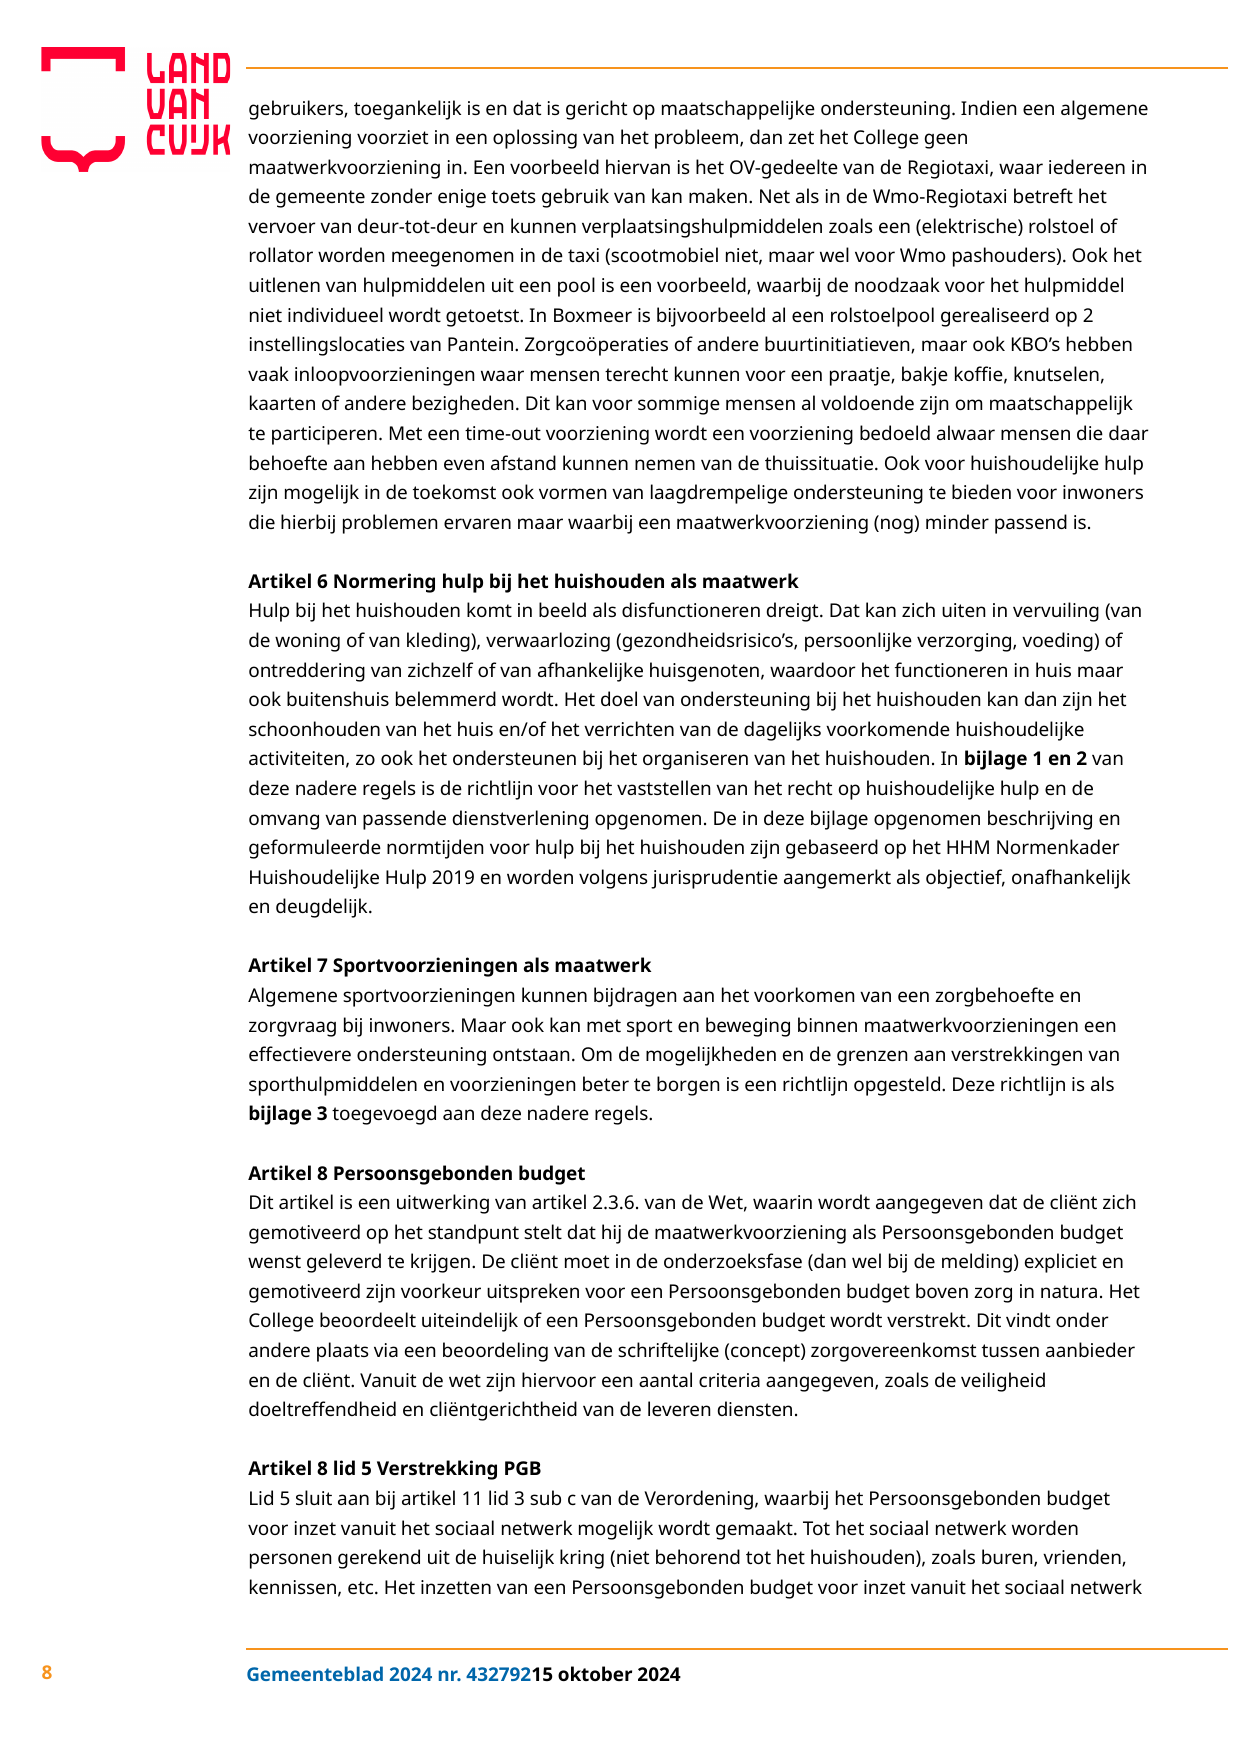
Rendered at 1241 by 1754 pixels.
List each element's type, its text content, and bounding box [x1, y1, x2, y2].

text gebruikers, toegankelijk is en dat is gericht op maatschappelijke ondersteuning. Indien een algemene voorziening voorziet in een oplossing van het probleem, dan zet het College geen maatwerkvoorziening in. Een voorbeeld hiervan is het OV-gedeelte van de Regiotaxi, waar iedereen in de gemeente zonder enige toets gebruik van kan maken. Net als in de Wmo-Regiotaxi betreft het vervoer van deur-tot-deur en kunnen verplaatsingshulpmiddelen zoals een (elektrische) rolstoel of rollator worden meegenomen in de taxi (scootmobiel niet, maar wel voor Wmo pashouders). Ook het uitlenen van hulpmiddelen uit een pool is een voorbeeld, waarbij de noodzaak voor het hulpmiddel niet individueel wordt getoetst. In Boxmeer is bijvoorbeeld al een rolstoelpool gerealiseerd op 2 instellingslocaties van Pantein. Zorgcoöperaties of andere buurtinitiatieven, maar ook KBO’s hebben vaak inloopvoorzieningen waar mensen terecht kunnen voor een praatje, bakje koffie, knutselen, kaarten of andere bezigheden. Dit kan voor sommige mensen al voldoende zijn om maatschappelijk te participeren. Met een time-out voorziening wordt een voorziening bedoeld alwaar mensen die daar behoefte aan hebben even afstand kunnen nemen van de thuissituatie. Ook voor huishoudelijke hulp zijn mogelijk in de toekomst ook vormen van laagdrempelige ondersteuning te bieden voor inwoners die hierbij problemen ervaren maar waarbij een maatwerkvoorziening (nog) minder passend is. [248, 95, 1152, 535]
text Hulp bij het huishouden komt in beeld als disfunctioneren dreigt. Dat kan zich uiten in vervuiling (van de woning of van kleding), verwaarlozing (gezondheidsrisico’s, persoonlijke verzorging, voeding) of ontreddering van zichzelf of van afhankelijke huisgenoten, waardoor het functioneren in huis maar ook buitenshuis belemmerd wordt. Het doel van ondersteuning bij het huishouden kan dan zijn het schoonhouden van het huis en/of het verrichten van de dagelijks voorkomende huishoudelijke activiteiten, zo ook het ondersteunen bij het organiseren van het huishouden. In bijlage 1 en 2 van deze nadere regels is de richtlijn voor het vaststellen van het recht op huishoudelijke hulp en de omvang van passende dienstverlening opgenomen. De in deze bijlage opgenomen beschrijving en geformuleerde normtijden voor hulp bij het huishouden zijn gebaseerd op het HHM Normenkader Huishoudelijke Hulp 2019 en worden volgens jurisprudentie aangemerkt als objectief, onafhankelijk en deugdelijk. [248, 598, 1152, 919]
text Artikel 6 Normering hulp bij het huishouden als maatwerk [248, 568, 1152, 594]
text Lid 5 sluit aan bij artikel 11 lid 3 sub c van de Verordening, waarbij het Persoonsgebonden budget voor inzet vanuit het sociaal netwerk mogelijk wordt gemaakt. Tot het sociaal netwerk worden personen gerekend uit de huiselijk kring (niet behorend tot het huishouden), zoals buren, vrienden, kennissen, etc. Het inzetten van een Persoonsgebonden budget voor inzet vanuit het sociaal netwerk [248, 1485, 1152, 1600]
text Artikel 7 Sportvoorzieningen als maatwerk [248, 953, 1152, 978]
text Dit artikel is een uitwerking van artikel 2.3.6. van de Wet, waarin wordt aangegeven dat de cliënt zich gemotiveerd op het standpunt stelt dat hij de maatwerkvoorziening als Persoonsgebonden budget wenst geleverd te krijgen. De cliënt moet in de onderzoeksfase (dan wel bij de melding) expliciet en gemotiveerd zijn voorkeur uitspreken voor een Persoonsgebonden budget boven zorg in natura. Het College beoordeelt uiteindelijk of een Persoonsgebonden budget wordt verstrekt. Dit vindt onder andere plaats via een beoordeling van de schriftelijke (concept) zorgovereenkomst tussen aanbieder en de cliënt. Vanuit de wet zijn hiervoor een aantal criteria aangegeven, zoals de veiligheid doeltreffendheid en cliëntgerichtheid van de leveren diensten. [248, 1189, 1152, 1422]
text Algemene sportvoorzieningen kunnen bijdragen aan het voorkomen van een zorgbehoefte en zorgvraag bij inwoners. Maar ook kan met sport en beweging binnen maatwerkvoorzieningen een effectievere ondersteuning ontstaan. Om de mogelijkheden en de grenzen aan verstrekkingen van sporthulpmiddelen en voorzieningen beter te borgen is een richtlijn opgesteld. Deze richtlijn is als bijlage 3 toegevoegd aan deze nadere regels. [248, 982, 1152, 1126]
picture [41, 47, 231, 172]
text Artikel 8 Persoonsgebonden budget [248, 1160, 1152, 1186]
text Artikel 8 lid 5 Verstrekking PGB [248, 1456, 1152, 1481]
